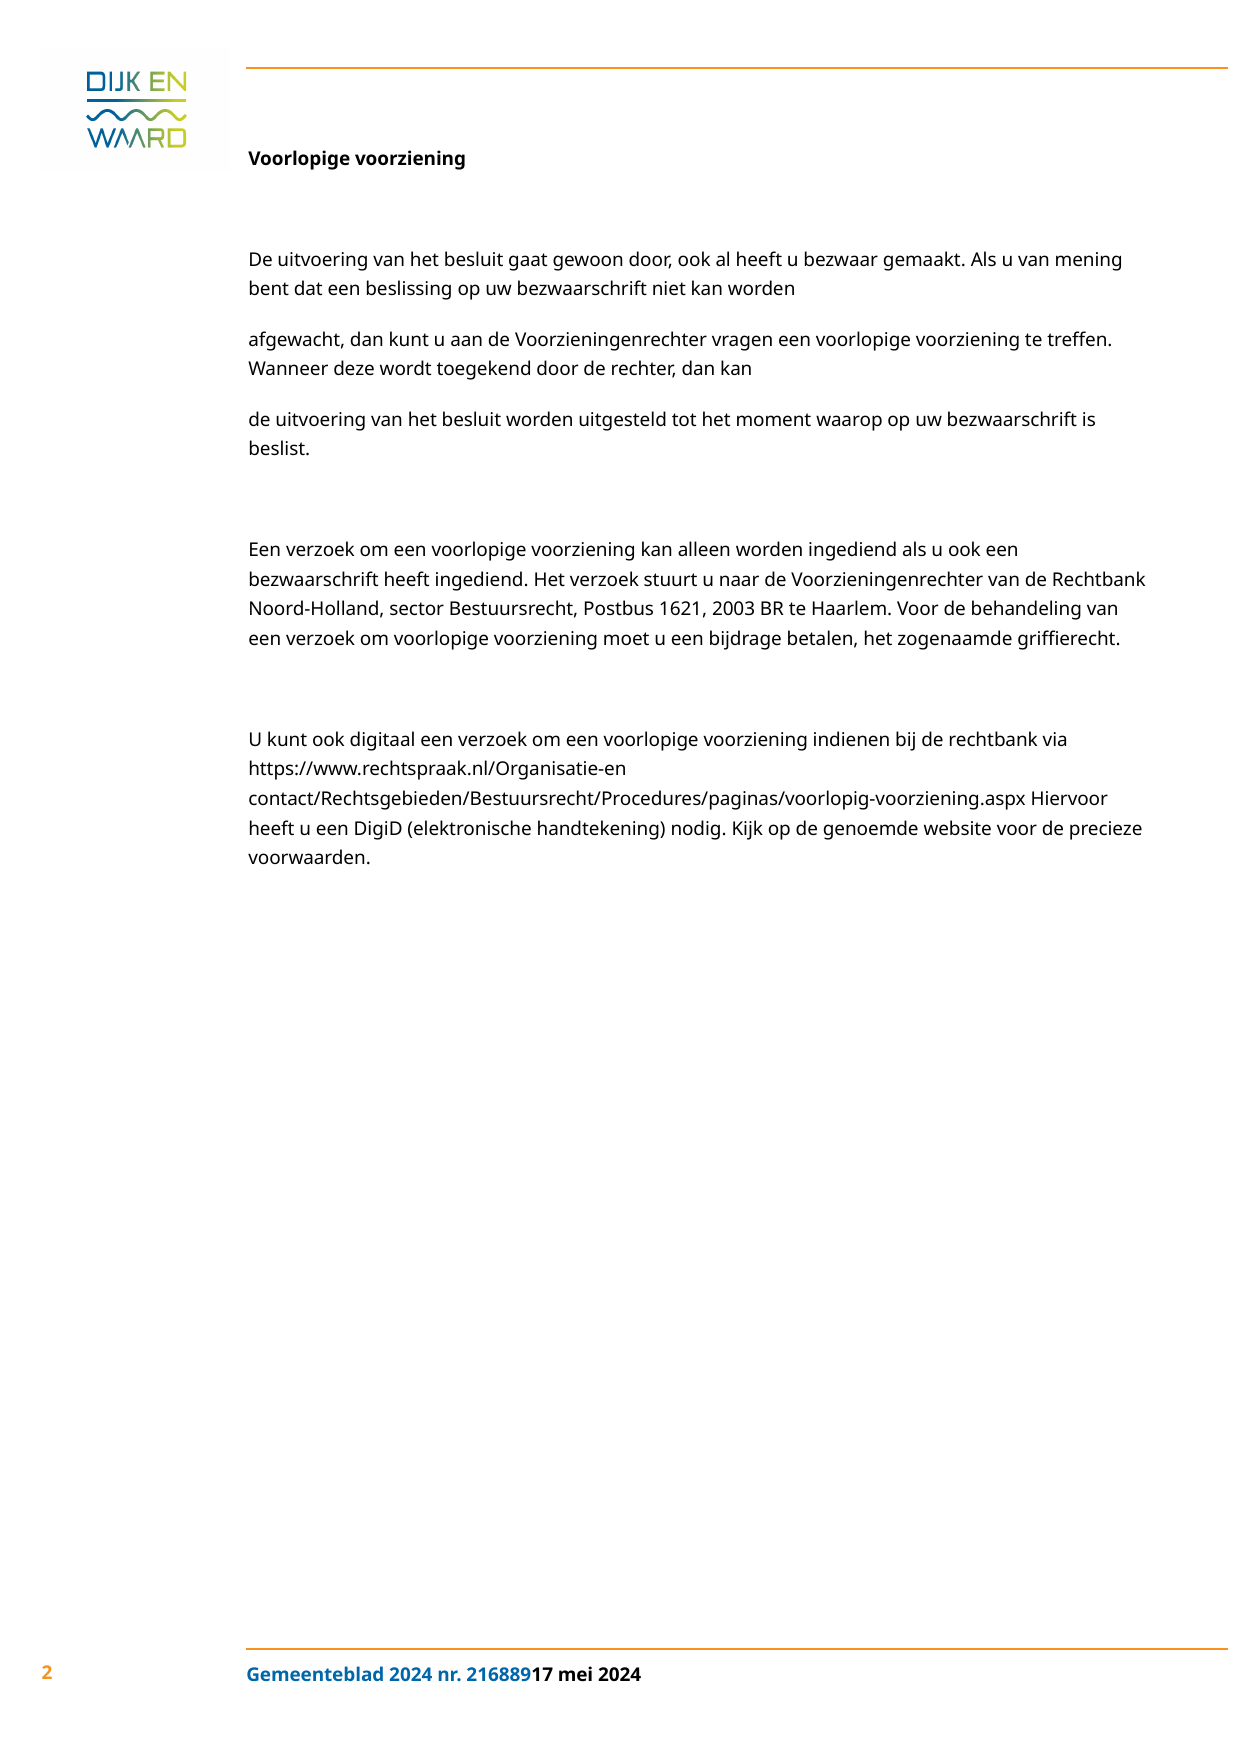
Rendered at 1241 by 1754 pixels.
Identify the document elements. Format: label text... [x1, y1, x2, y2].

text afgewacht, dan kunt u aan de Voorzieningenrechter vragen een voorlopige voorziening te treffen. Wanneer deze wordt toegekend door de rechter, dan kan [248, 326, 1152, 381]
picture [41, 47, 231, 172]
text de uitvoering van het besluit worden uitgesteld tot het moment waarop op uw bezwaarschrift is beslist. [248, 406, 1152, 461]
text De uitvoering van het besluit gaat gewoon door, ook al heeft u bezwaar gemaakt. Als u van mening bent dat een beslissing op uw bezwaarschrift niet kan worden [248, 246, 1152, 301]
text U kunt ook digitaal een verzoek om een voorlopige voorziening indienen bij de rechtbank via https://www.rechtspraak.nl/Organisatie-en contact/Rechtsgebieden/Bestuursrecht/Procedures/paginas/voorlopig-voorziening.aspx Hiervoor heeft u een DigiD (elektronische handtekening) nodig. Kijk op de genoemde website voor de precieze voorwaarden. [248, 726, 1152, 870]
text Een verzoek om een voorlopige voorziening kan alleen worden ingediend als u ook een bezwaarschrift heeft ingediend. Het verzoek stuurt u naar de Voorzieningenrechter van de Rechtbank Noord-Holland, sector Bestuursrecht, Postbus 1621, 2003 BR te Haarlem. Voor de behandeling van een verzoek om voorlopige voorziening moet u een bijdrage betalen, het zogenaamde griffierecht. [248, 536, 1152, 651]
text Voorlopige voorziening [248, 145, 1152, 171]
